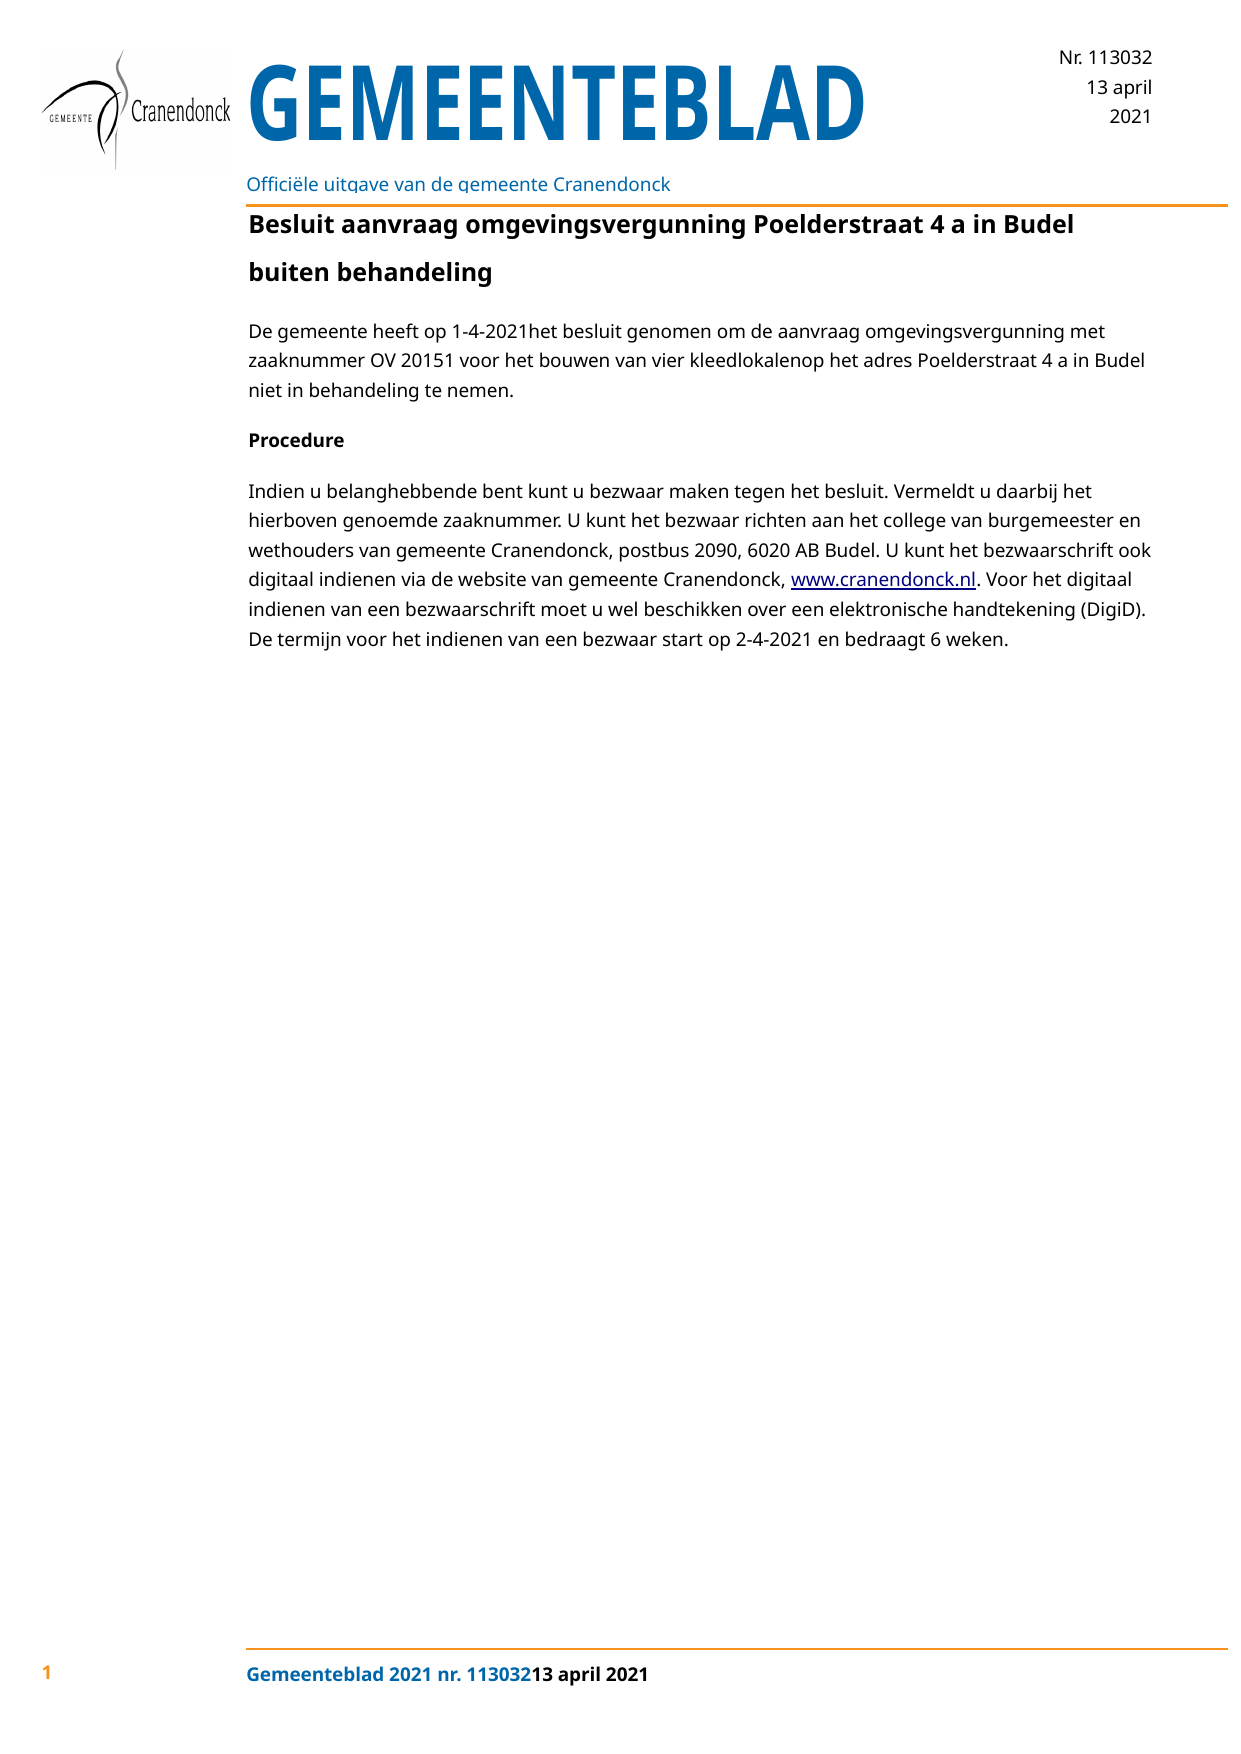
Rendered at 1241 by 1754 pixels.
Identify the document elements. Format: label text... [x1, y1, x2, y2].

text Procedure [248, 427, 1152, 453]
text De gemeente heeft op 1-4-2021het besluit genomen om de aanvraag omgevingsvergunning met zaaknummer OV 20151 voor het bouwen van vier kleedlokalenop het adres Poelderstraat 4 a in Budel niet in behandeling te nemen. [248, 318, 1152, 403]
picture [41, 47, 231, 172]
text Indien u belanghebbende bent kunt u bezwaar maken tegen het besluit. Vermeldt u daarbij het hierboven genoemde zaaknummer. U kunt het bezwaar richten aan het college van burgemeester en wethouders van gemeente Cranendonck, postbus 2090, 6020 AB Budel. U kunt het bezwaarschrift ook digitaal indienen via de website van gemeente Cranendonck, www.cranendonck.nl. Voor het digitaal indienen van een bezwaarschrift moet u wel beschikken over een elektronische handtekening (DigiD). De termijn voor het indienen van een bezwaar start op 2-4-2021 en bedraagt 6 weken. [248, 478, 1152, 652]
text Besluit aanvraag omgevingsvergunning Poelderstraat 4 a in Budel buiten behandeling [248, 207, 1152, 288]
